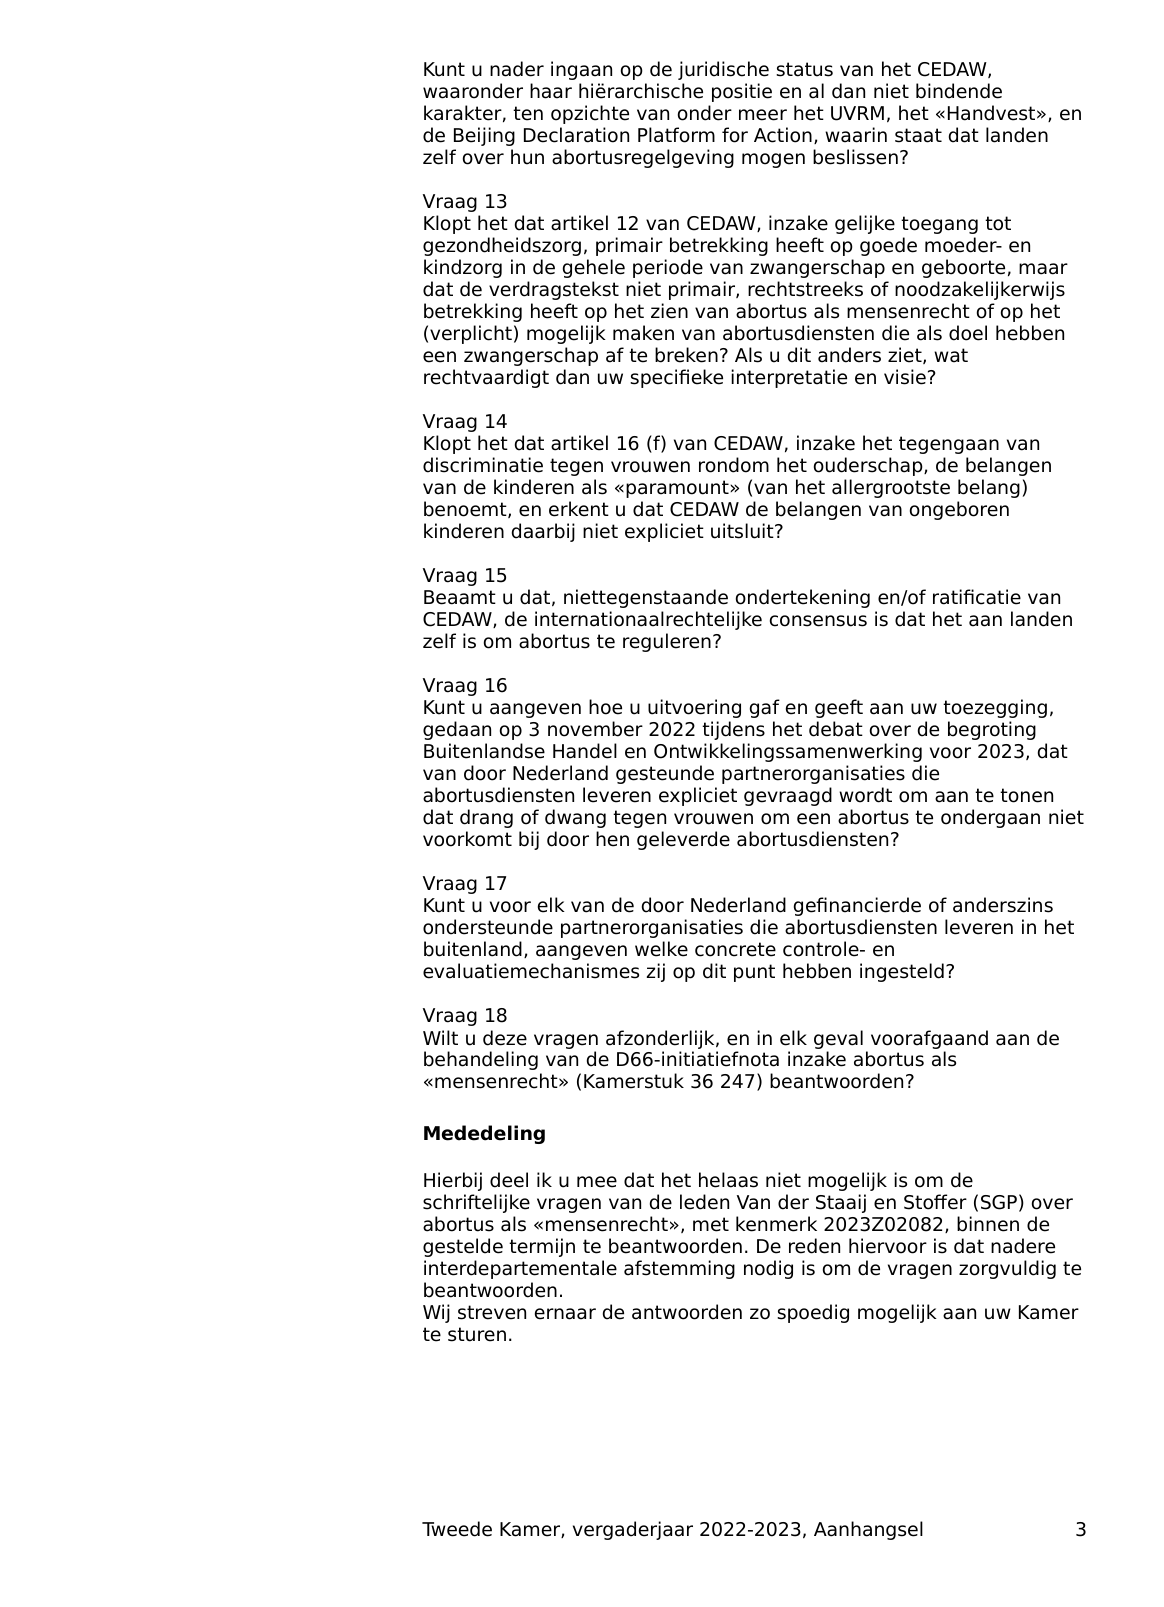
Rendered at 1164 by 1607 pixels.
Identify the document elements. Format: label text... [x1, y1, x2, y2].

text Vraag 15 [422, 565, 1087, 587]
text Beaamt u dat, niettegenstaande ondertekening en/of ratificatie van CEDAW, de internationaalrechtelijke consensus is dat het aan landen zelf is om abortus te reguleren? [422, 587, 1087, 653]
text Vraag 18 [422, 1005, 1087, 1027]
text Wilt u deze vragen afzonderlijk, en in elk geval voorafgaand aan de behandeling van de D66-initiatiefnota inzake abortus als «mensenrecht» (Kamerstuk 36 247) beantwoorden? [422, 1027, 1087, 1093]
text Vraag 14 [422, 411, 1087, 433]
text Vraag 13 [422, 191, 1087, 213]
text Vraag 17 [422, 873, 1087, 895]
text Kunt u voor elk van de door Nederland gefinancierde of anderszins ondersteunde partnerorganisaties die abortusdiensten leveren in het buitenland, aangeven welke concrete controle- en evaluatiemechanismes zij op dit punt hebben ingesteld? [422, 895, 1087, 983]
text Klopt het dat artikel 12 van CEDAW, inzake gelijke toegang tot gezondheidszorg, primair betrekking heeft op goede moeder- en kindzorg in de gehele periode van zwangerschap en geboorte, maar dat de verdragstekst niet primair, rechtstreeks of noodzakelijkerwijs betrekking heeft op het zien van abortus als mensenrecht of op het (verplicht) mogelijk maken van abortusdiensten die als doel hebben een zwangerschap af te breken? Als u dit anders ziet, wat rechtvaardigt dan uw specifieke interpretatie en visie? [422, 213, 1087, 389]
text Kunt u nader ingaan op de juridische status van het CEDAW, waaronder haar hiërarchische positie en al dan niet bindende karakter, ten opzichte van onder meer het UVRM, het «Handvest», en de Beijing Declaration Platform for Action, waarin staat dat landen zelf over hun abortusregelgeving mogen beslissen? [422, 59, 1087, 169]
text Kunt u aangeven hoe u uitvoering gaf en geeft aan uw toezegging, gedaan op 3 november 2022 tijdens het debat over de begroting Buitenlandse Handel en Ontwikkelingssamenwerking voor 2023, dat van door Nederland gesteunde partnerorganisaties die abortusdiensten leveren expliciet gevraagd wordt om aan te tonen dat drang of dwang tegen vrouwen om een abortus te ondergaan niet voorkomt bij door hen geleverde abortusdiensten? [422, 697, 1087, 851]
text Vraag 16 [422, 675, 1087, 697]
text Klopt het dat artikel 16 (f) van CEDAW, inzake het tegengaan van discriminatie tegen vrouwen rondom het ouderschap, de belangen van de kinderen als «paramount» (van het allergrootste belang) benoemt, en erkent u dat CEDAW de belangen van ongeboren kinderen daarbij niet expliciet uitsluit? [422, 433, 1087, 543]
text Wij streven ernaar de antwoorden zo spoedig mogelijk aan uw Kamer te sturen. [422, 1302, 1087, 1346]
text Hierbij deel ik u mee dat het helaas niet mogelijk is om de schriftelijke vragen van de leden Van der Staaij en Stoffer (SGP) over abortus als «mensenrecht», met kenmerk 2023Z02082, binnen de gestelde termijn te beantwoorden. De reden hiervoor is dat nadere interdepartementale afstemming nodig is om de vragen zorgvuldig te beantwoorden. [422, 1170, 1087, 1302]
subtitle Mededeling [422, 1123, 1087, 1145]
